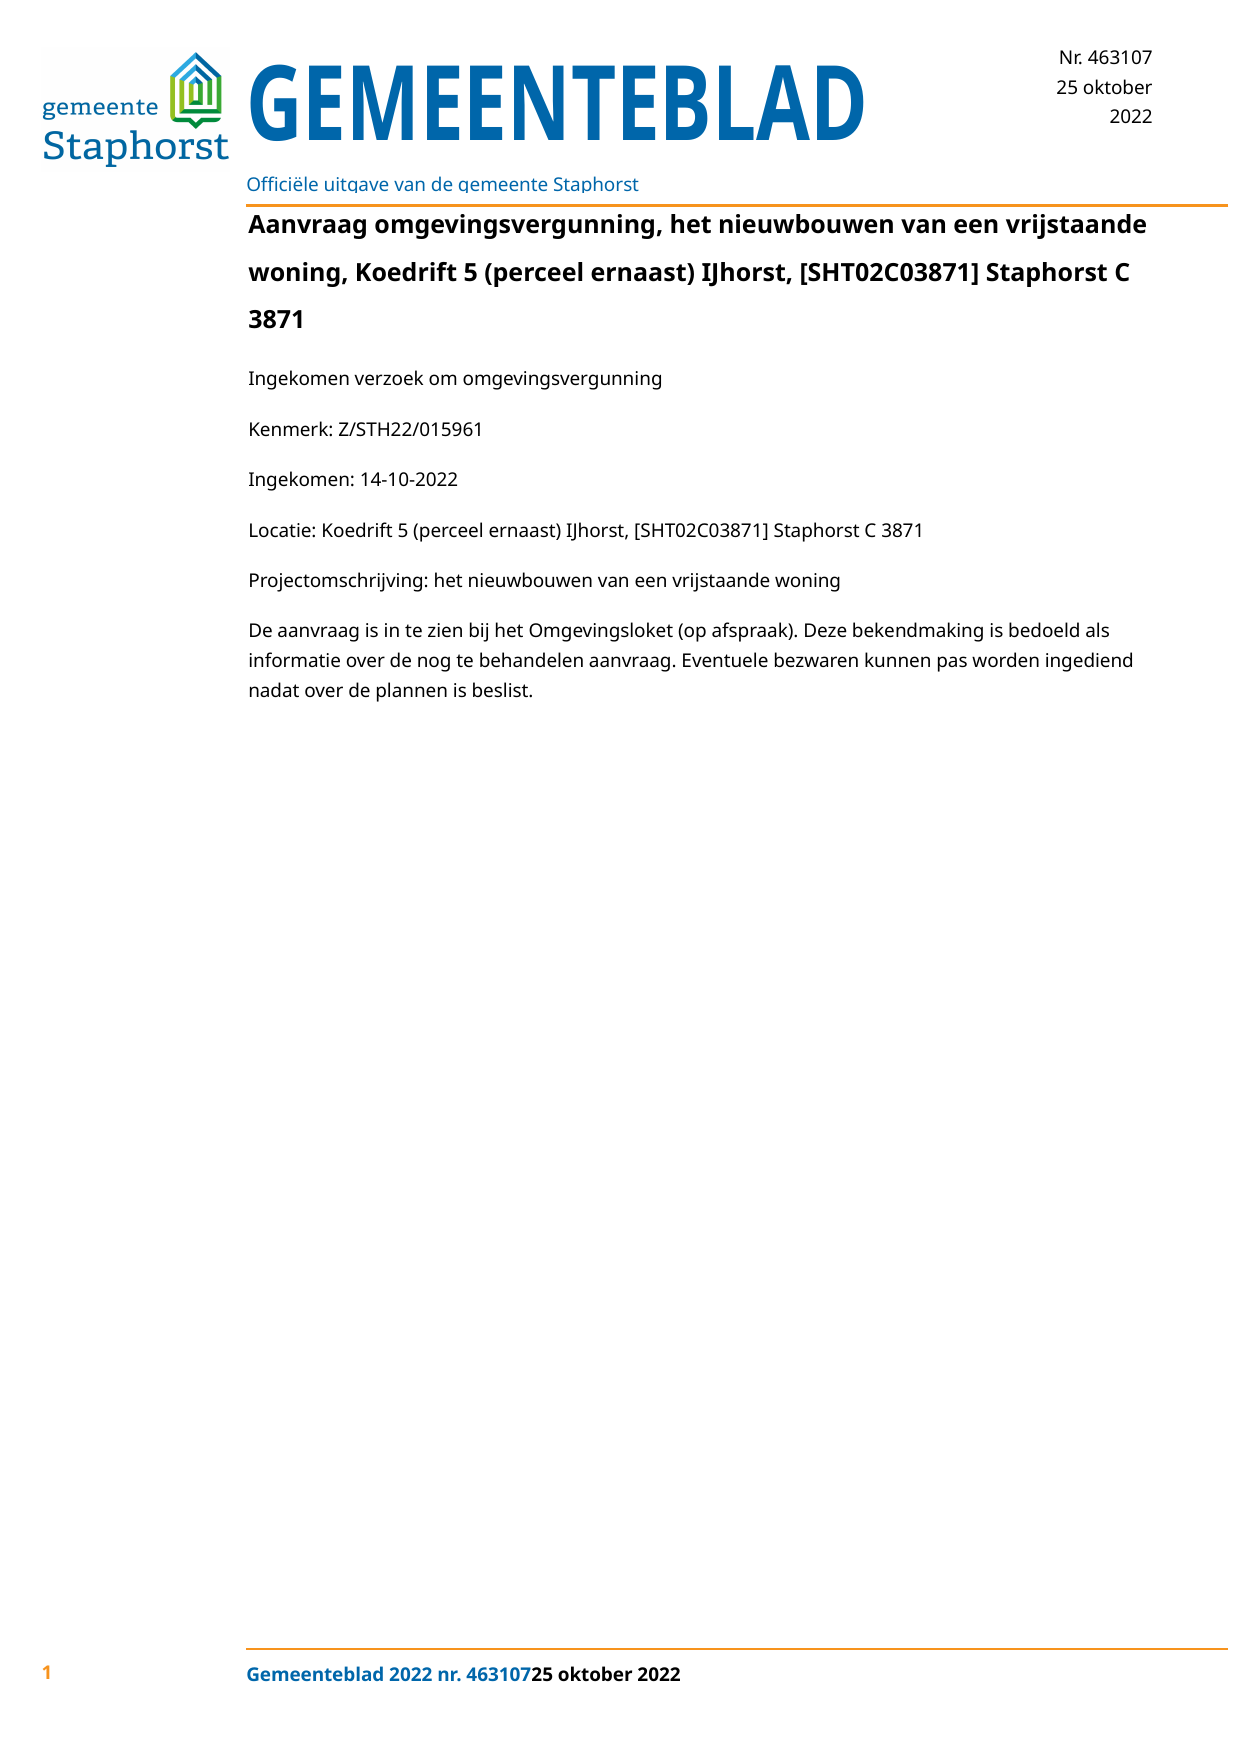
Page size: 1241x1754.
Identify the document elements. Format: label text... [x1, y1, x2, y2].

picture [41, 47, 231, 172]
text Kenmerk: Z/STH22/015961 [248, 416, 1152, 442]
text Locatie: Koedrift 5 (perceel ernaast) IJhorst, [SHT02C03871] Staphorst C 3871 [248, 517, 1152, 542]
text Ingekomen verzoek om omgevingsvergunning [248, 366, 1152, 391]
text Projectomschrijving: het nieuwbouwen van een vrijstaande woning [248, 567, 1152, 593]
text Aanvraag omgevingsvergunning, het nieuwbouwen van een vrijstaande woning, Koedrift 5 (perceel ernaast) IJhorst, [SHT02C03871] Staphorst C 3871 [248, 207, 1152, 336]
text De aanvraag is in te zien bij het Omgevingsloket (op afspraak). Deze bekendmaking is bedoeld als informatie over de nog te behandelen aanvraag. Eventuele bezwaren kunnen pas worden ingediend nadat over de plannen is beslist. [248, 618, 1152, 702]
text Ingekomen: 14-10-2022 [248, 466, 1152, 492]
